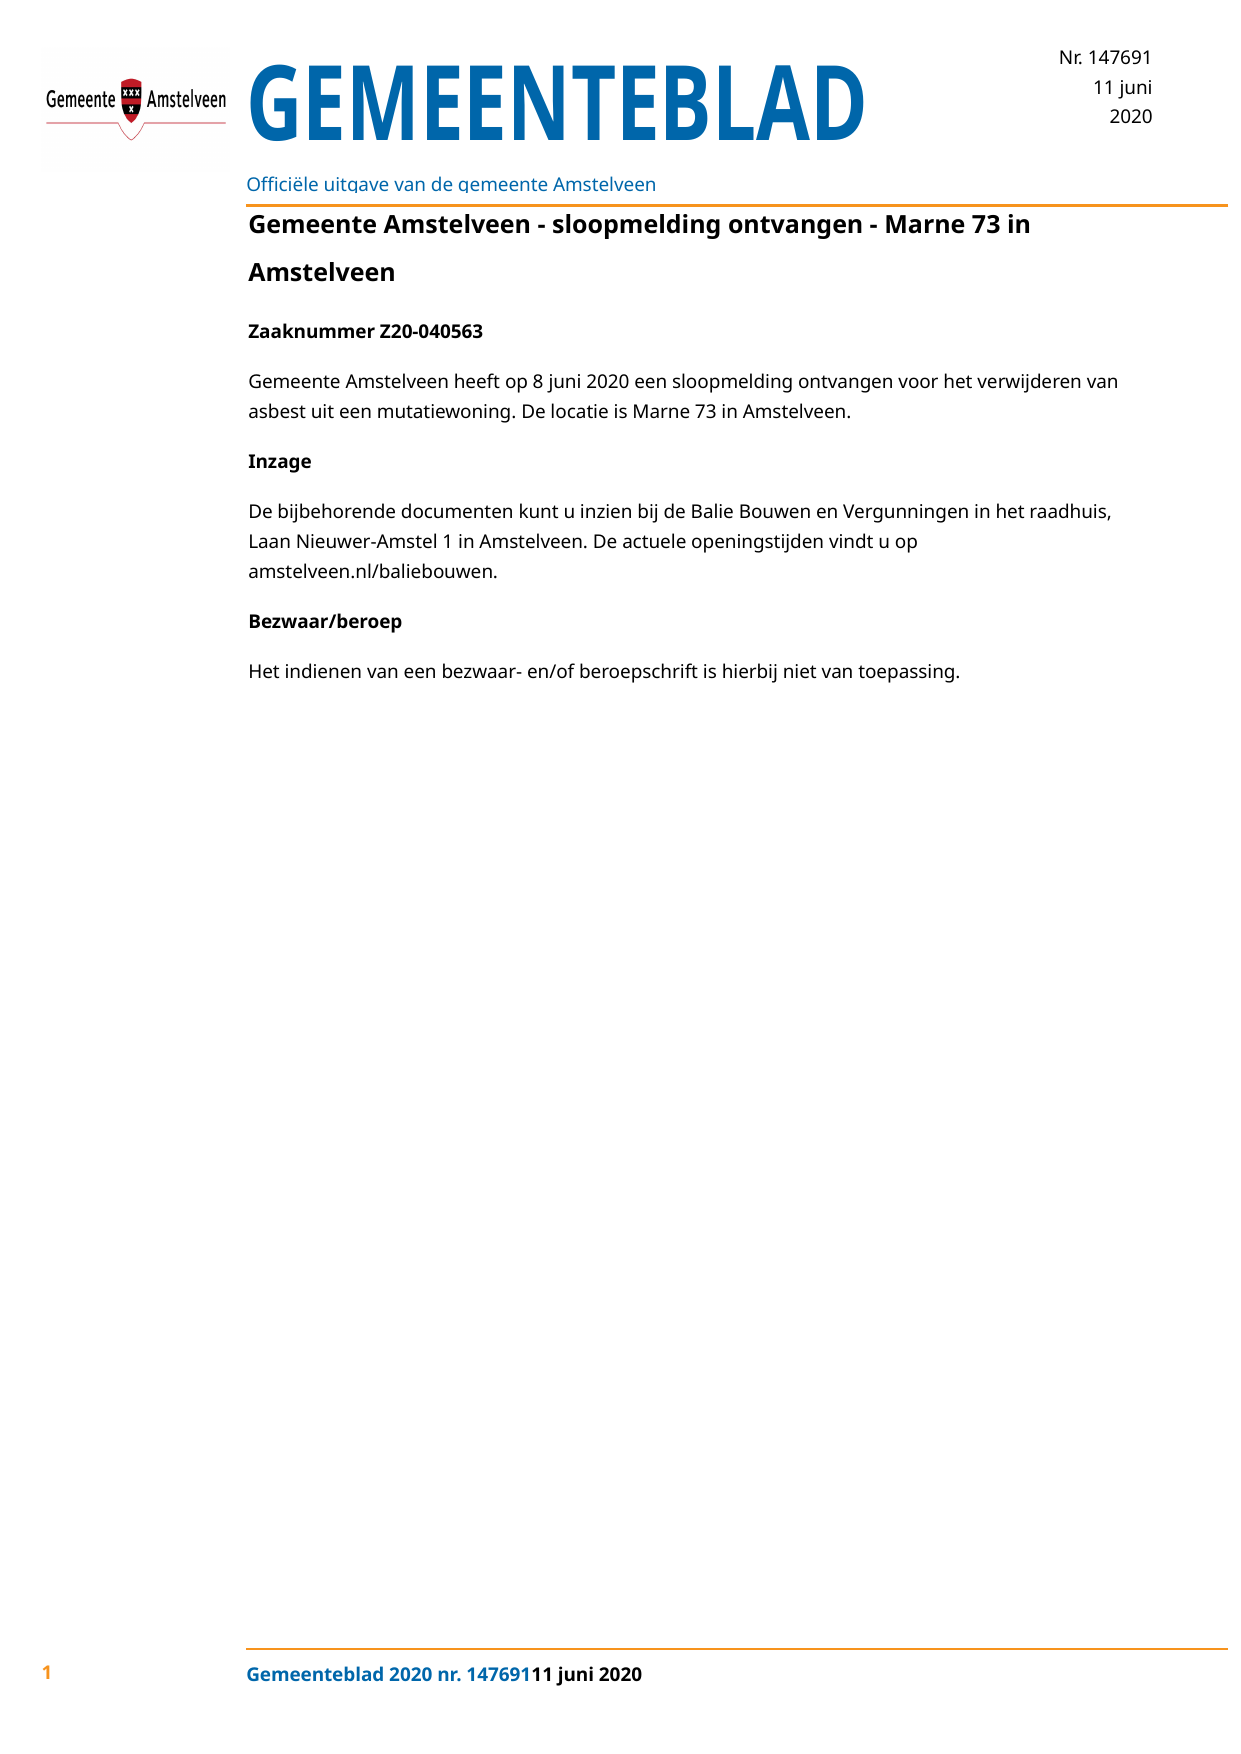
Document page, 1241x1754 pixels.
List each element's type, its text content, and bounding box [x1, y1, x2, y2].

text Inzage [248, 448, 1152, 474]
text Het indienen van een bezwaar- en/of beroepschrift is hierbij niet van toepassing. [248, 659, 1152, 684]
text Bezwaar/beroep [248, 608, 1152, 634]
picture [41, 47, 231, 172]
text Gemeente Amstelveen heeft op 8 juni 2020 een sloopmelding ontvangen voor het verwijderen van asbest uit een mutatiewoning. De locatie is Marne 73 in Amstelveen. [248, 368, 1152, 424]
text De bijbehorende documenten kunt u inzien bij de Balie Bouwen en Vergunningen in het raadhuis, Laan Nieuwer-Amstel 1 in Amstelveen. De actuele openingstijden vindt u op amstelveen.nl/baliebouwen. [248, 499, 1152, 584]
text Zaaknummer Z20-040563 [248, 318, 1152, 344]
text Gemeente Amstelveen - sloopmelding ontvangen - Marne 73 in Amstelveen [248, 207, 1152, 288]
